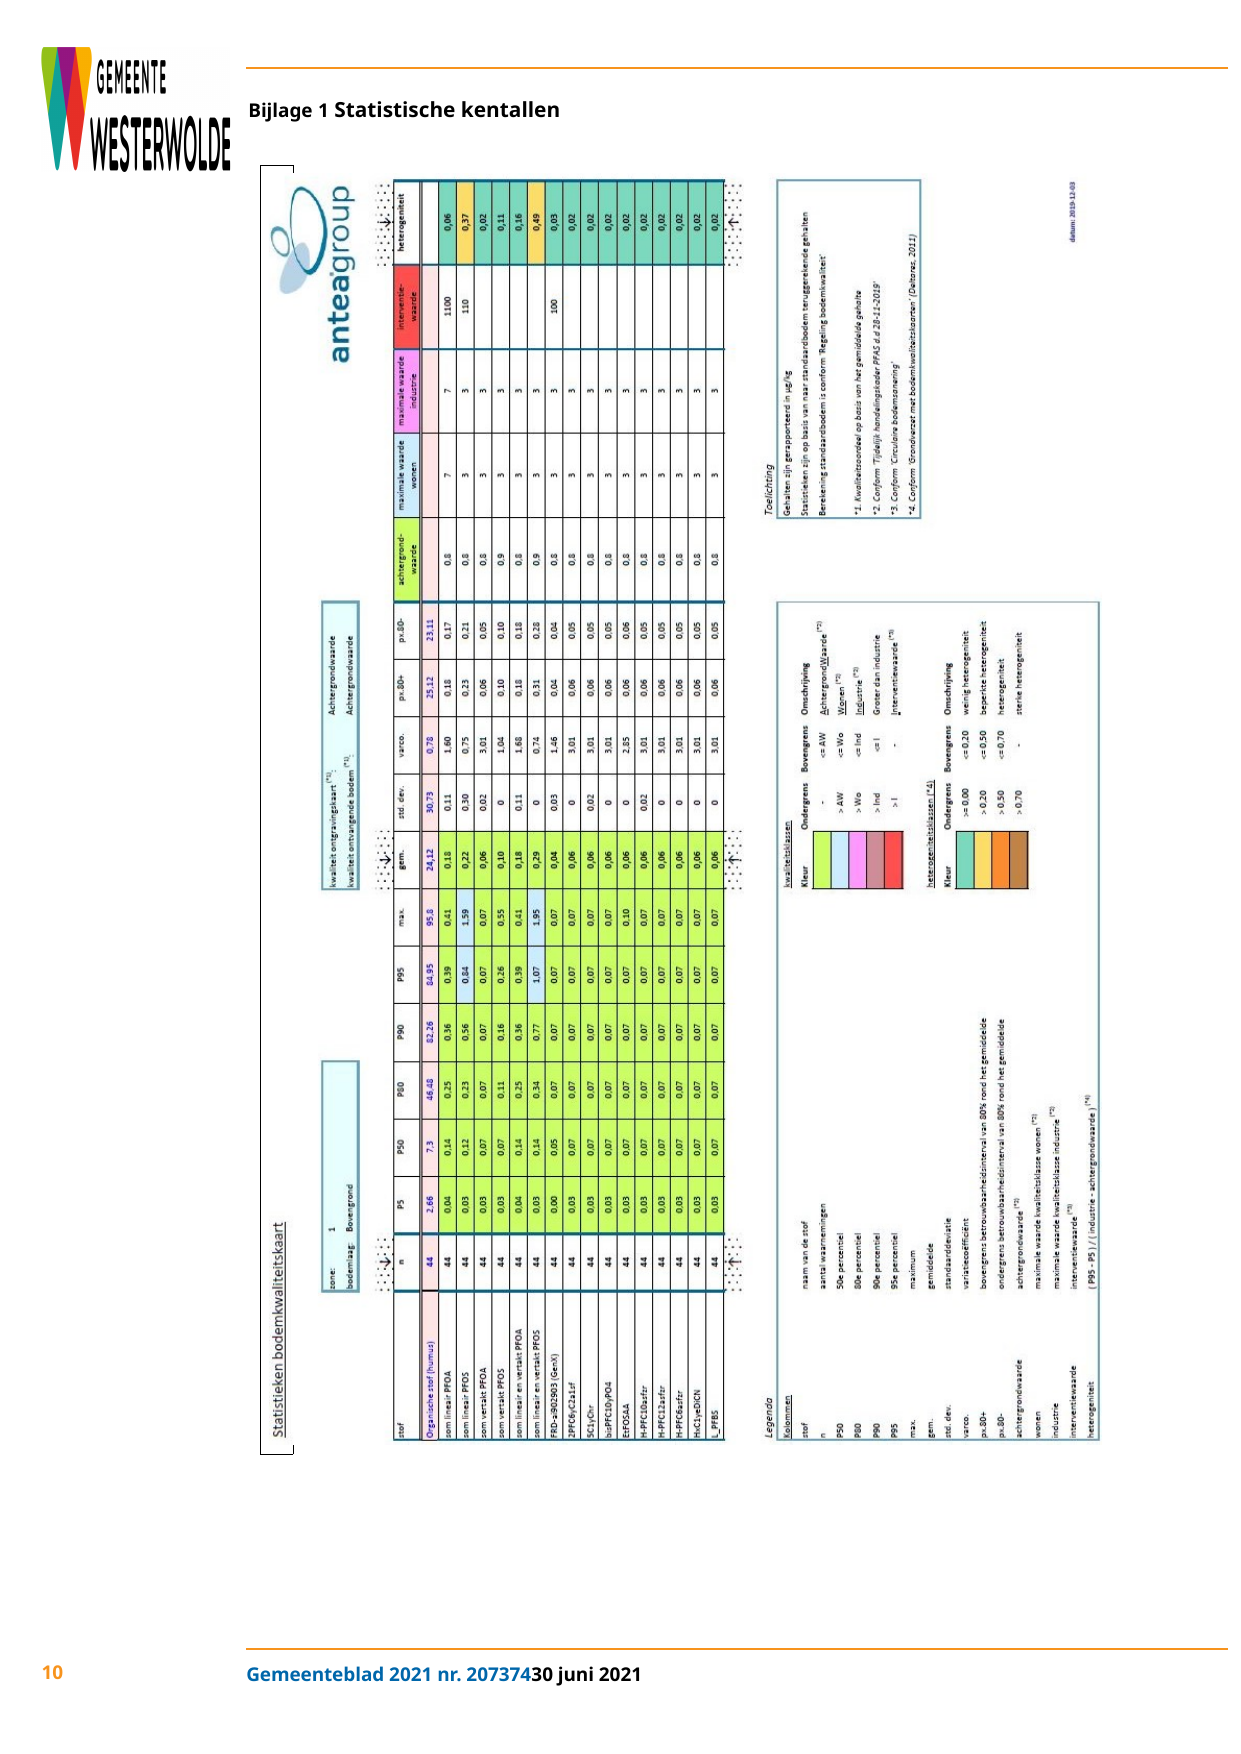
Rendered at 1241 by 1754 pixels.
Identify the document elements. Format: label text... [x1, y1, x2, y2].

picture [268, 173, 1103, 1445]
picture [41, 47, 231, 172]
text Bijlage 1 Statistische kentallen [248, 95, 1152, 123]
